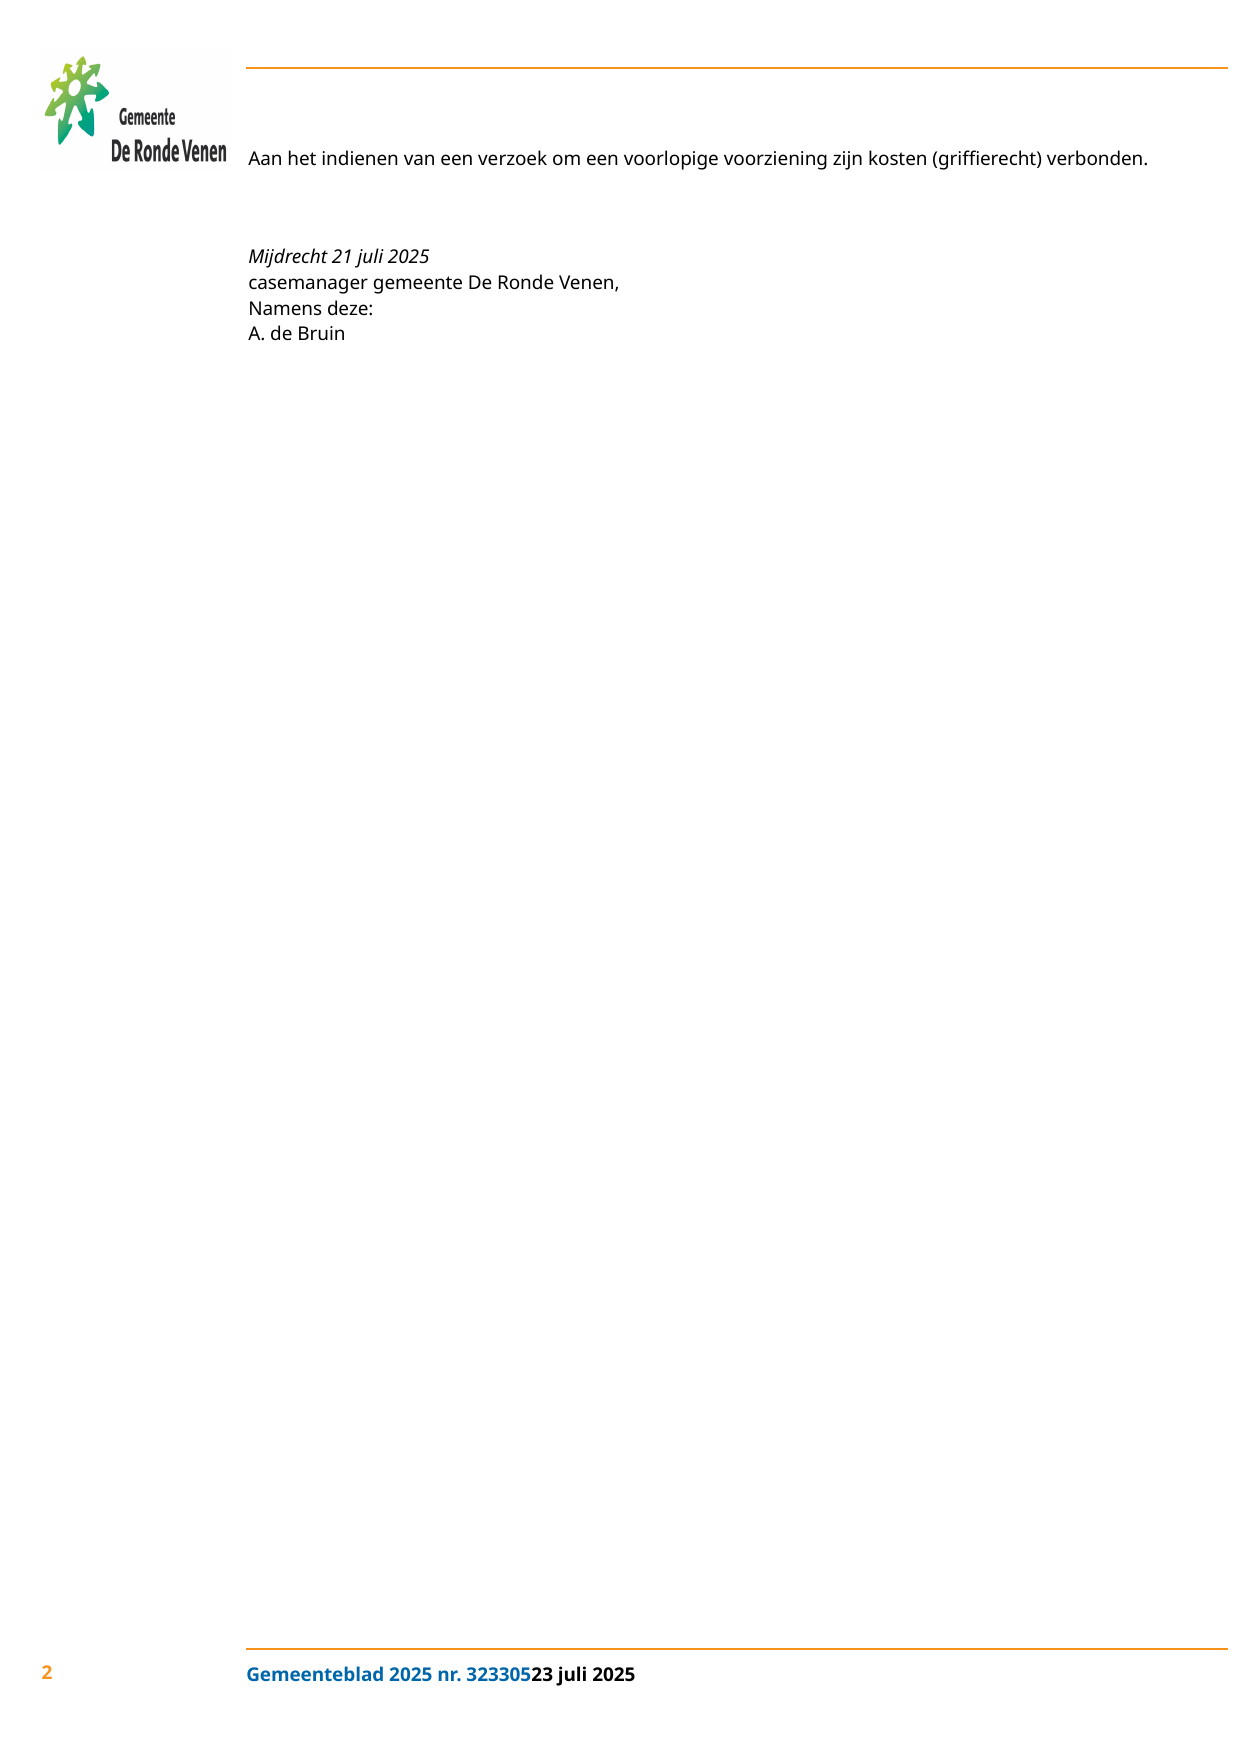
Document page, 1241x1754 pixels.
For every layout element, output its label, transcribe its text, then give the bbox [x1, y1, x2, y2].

picture [41, 47, 231, 172]
text Aan het indienen van een verzoek om een voorlopige voorziening zijn kosten (griffierecht) verbonden. [248, 145, 1152, 171]
text casemanager gemeente De Ronde Venen, [248, 269, 1152, 295]
text Mijdrecht 21 juli 2025 [248, 243, 1152, 269]
text Namens deze: [248, 295, 1152, 321]
text A. de Bruin [248, 321, 1152, 346]
